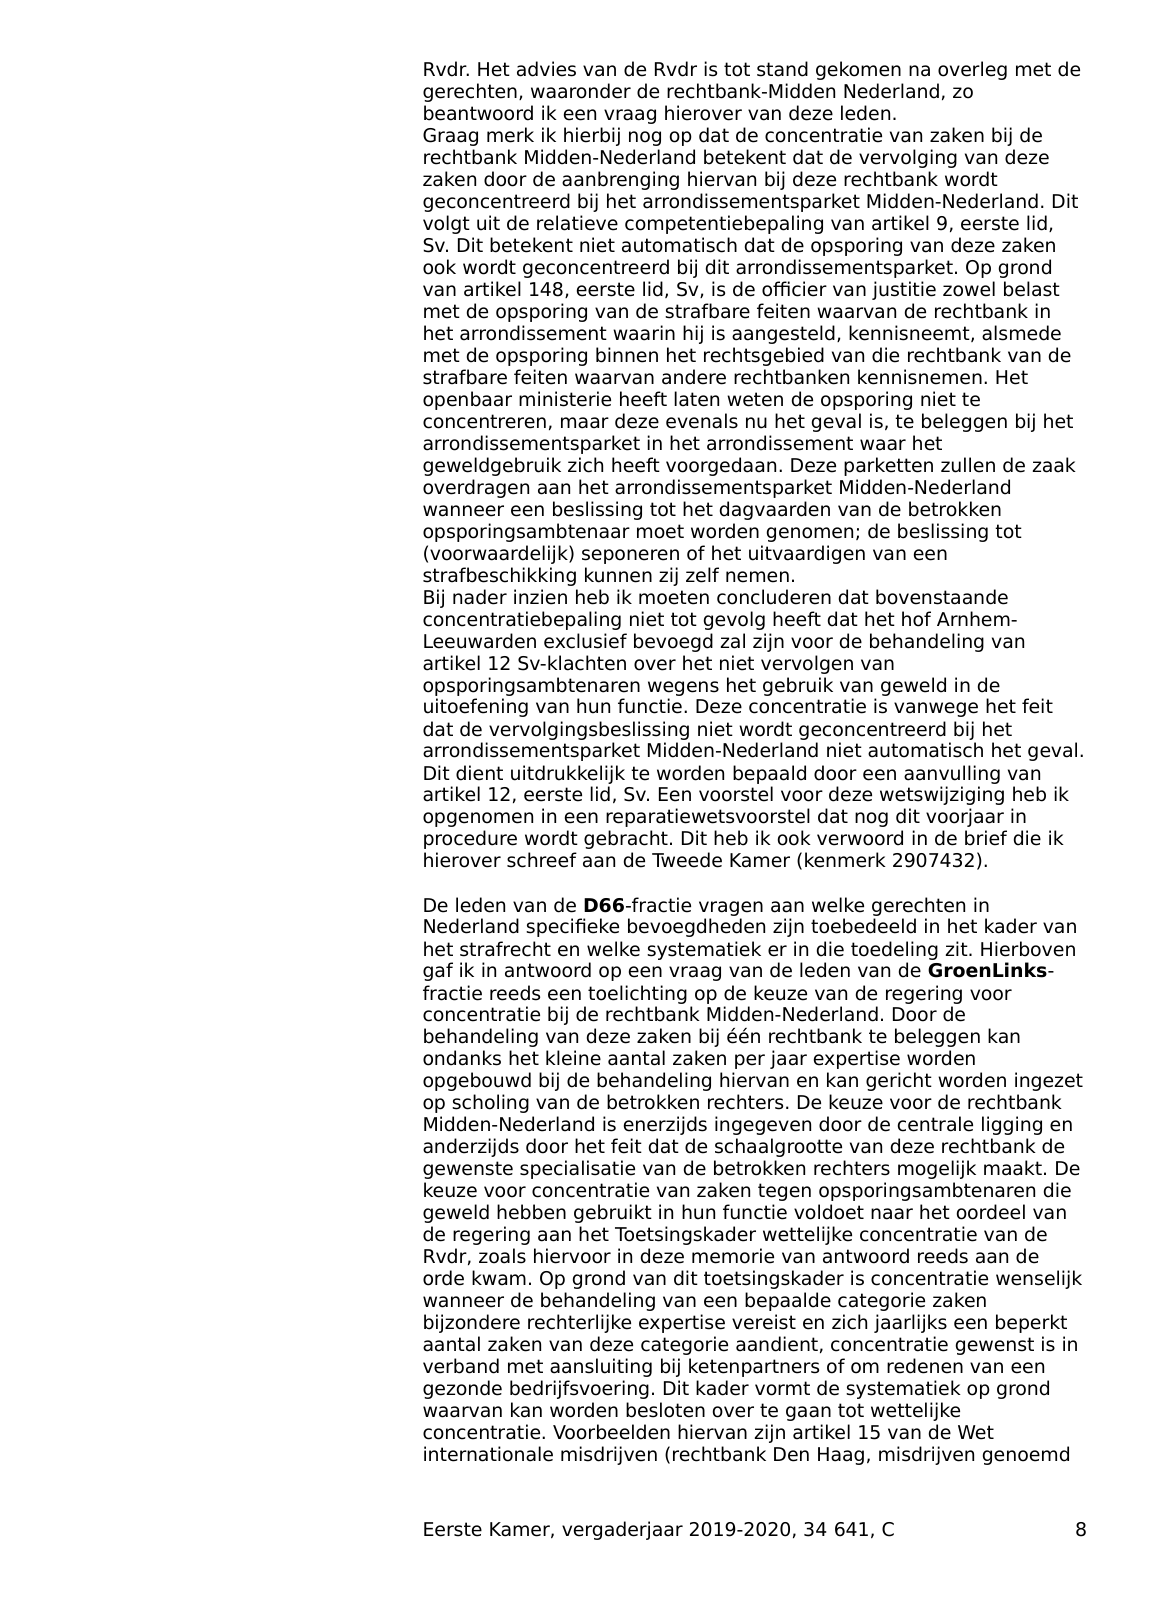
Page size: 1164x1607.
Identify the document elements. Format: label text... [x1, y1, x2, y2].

text Graag merk ik hierbij nog op dat de concentratie van zaken bij de rechtbank Midden-Nederland betekent dat de vervolging van deze zaken door de aanbrenging hiervan bij deze rechtbank wordt geconcentreerd bij het arrondissementsparket Midden-Nederland. Dit volgt uit de relatieve competentiebepaling van artikel 9, eerste lid, Sv. Dit betekent niet automatisch dat de opsporing van deze zaken ook wordt geconcentreerd bij dit arrondissementsparket. Op grond van artikel 148, eerste lid, Sv, is de officier van justitie zowel belast met de opsporing van de strafbare feiten waarvan de rechtbank in het arrondissement waarin hij is aangesteld, kennisneemt, alsmede met de opsporing binnen het rechtsgebied van die rechtbank van de strafbare feiten waarvan andere rechtbanken kennisnemen. Het openbaar ministerie heeft laten weten de opsporing niet te concentreren, maar deze evenals nu het geval is, te beleggen bij het arrondissementsparket in het arrondissement waar het geweldgebruik zich heeft voorgedaan. Deze parketten zullen de zaak overdragen aan het arrondissementsparket Midden-Nederland wanneer een beslissing tot het dagvaarden van de betrokken opsporingsambtenaar moet worden genomen; de beslissing tot (voorwaardelijk) seponeren of het uitvaardigen van een strafbeschikking kunnen zij zelf nemen. [422, 125, 1087, 587]
text De leden van de D66-fractie vragen aan welke gerechten in Nederland specifieke bevoegdheden zijn toebedeeld in het kader van het strafrecht en welke systematiek er in die toedeling zit. Hierboven gaf ik in antwoord op een vraag van de leden van de GroenLinks-fractie reeds een toelichting op de keuze van de regering voor concentratie bij de rechtbank Midden-Nederland. Door de behandeling van deze zaken bij één rechtbank te beleggen kan ondanks het kleine aantal zaken per jaar expertise worden opgebouwd bij de behandeling hiervan en kan gericht worden ingezet op scholing van de betrokken rechters. De keuze voor de rechtbank Midden-Nederland is enerzijds ingegeven door de centrale ligging en anderzijds door het feit dat de schaalgrootte van deze rechtbank de gewenste specialisatie van de betrokken rechters mogelijk maakt. De keuze voor concentratie van zaken tegen opsporingsambtenaren die geweld hebben gebruikt in hun functie voldoet naar het oordeel van de regering aan het Toetsingskader wettelijke concentratie van de Rvdr, zoals hiervoor in deze memorie van antwoord reeds aan de orde kwam. Op grond van dit toetsingskader is concentratie wenselijk wanneer de behandeling van een bepaalde categorie zaken bijzondere rechterlijke expertise vereist en zich jaarlijks een beperkt aantal zaken van deze categorie aandient, concentratie gewenst is in verband met aansluiting bij ketenpartners of om redenen van een gezonde bedrijfsvoering. Dit kader vormt de systematiek op grond waarvan kan worden besloten over te gaan tot wettelijke concentratie. Voorbeelden hiervan zijn artikel 15 van de Wet internationale misdrijven (rechtbank Den Haag, misdrijven genoemd [422, 894, 1087, 1466]
text Rvdr. Het advies van de Rvdr is tot stand gekomen na overleg met de gerechten, waaronder de rechtbank-Midden Nederland, zo beantwoord ik een vraag hierover van deze leden. [422, 59, 1087, 125]
text Bij nader inzien heb ik moeten concluderen dat bovenstaande concentratiebepaling niet tot gevolg heeft dat het hof Arnhem-Leeuwarden exclusief bevoegd zal zijn voor de behandeling van artikel 12 Sv-klachten over het niet vervolgen van opsporingsambtenaren wegens het gebruik van geweld in de uitoefening van hun functie. Deze concentratie is vanwege het feit dat de vervolgingsbeslissing niet wordt geconcentreerd bij het arrondissementsparket Midden-Nederland niet automatisch het geval. Dit dient uitdrukkelijk te worden bepaald door een aanvulling van artikel 12, eerste lid, Sv. Een voorstel voor deze wetswijziging heb ik opgenomen in een reparatiewetsvoorstel dat nog dit voorjaar in procedure wordt gebracht. Dit heb ik ook verwoord in de brief die ik hierover schreef aan de Tweede Kamer (kenmerk 2907432). [422, 587, 1087, 872]
